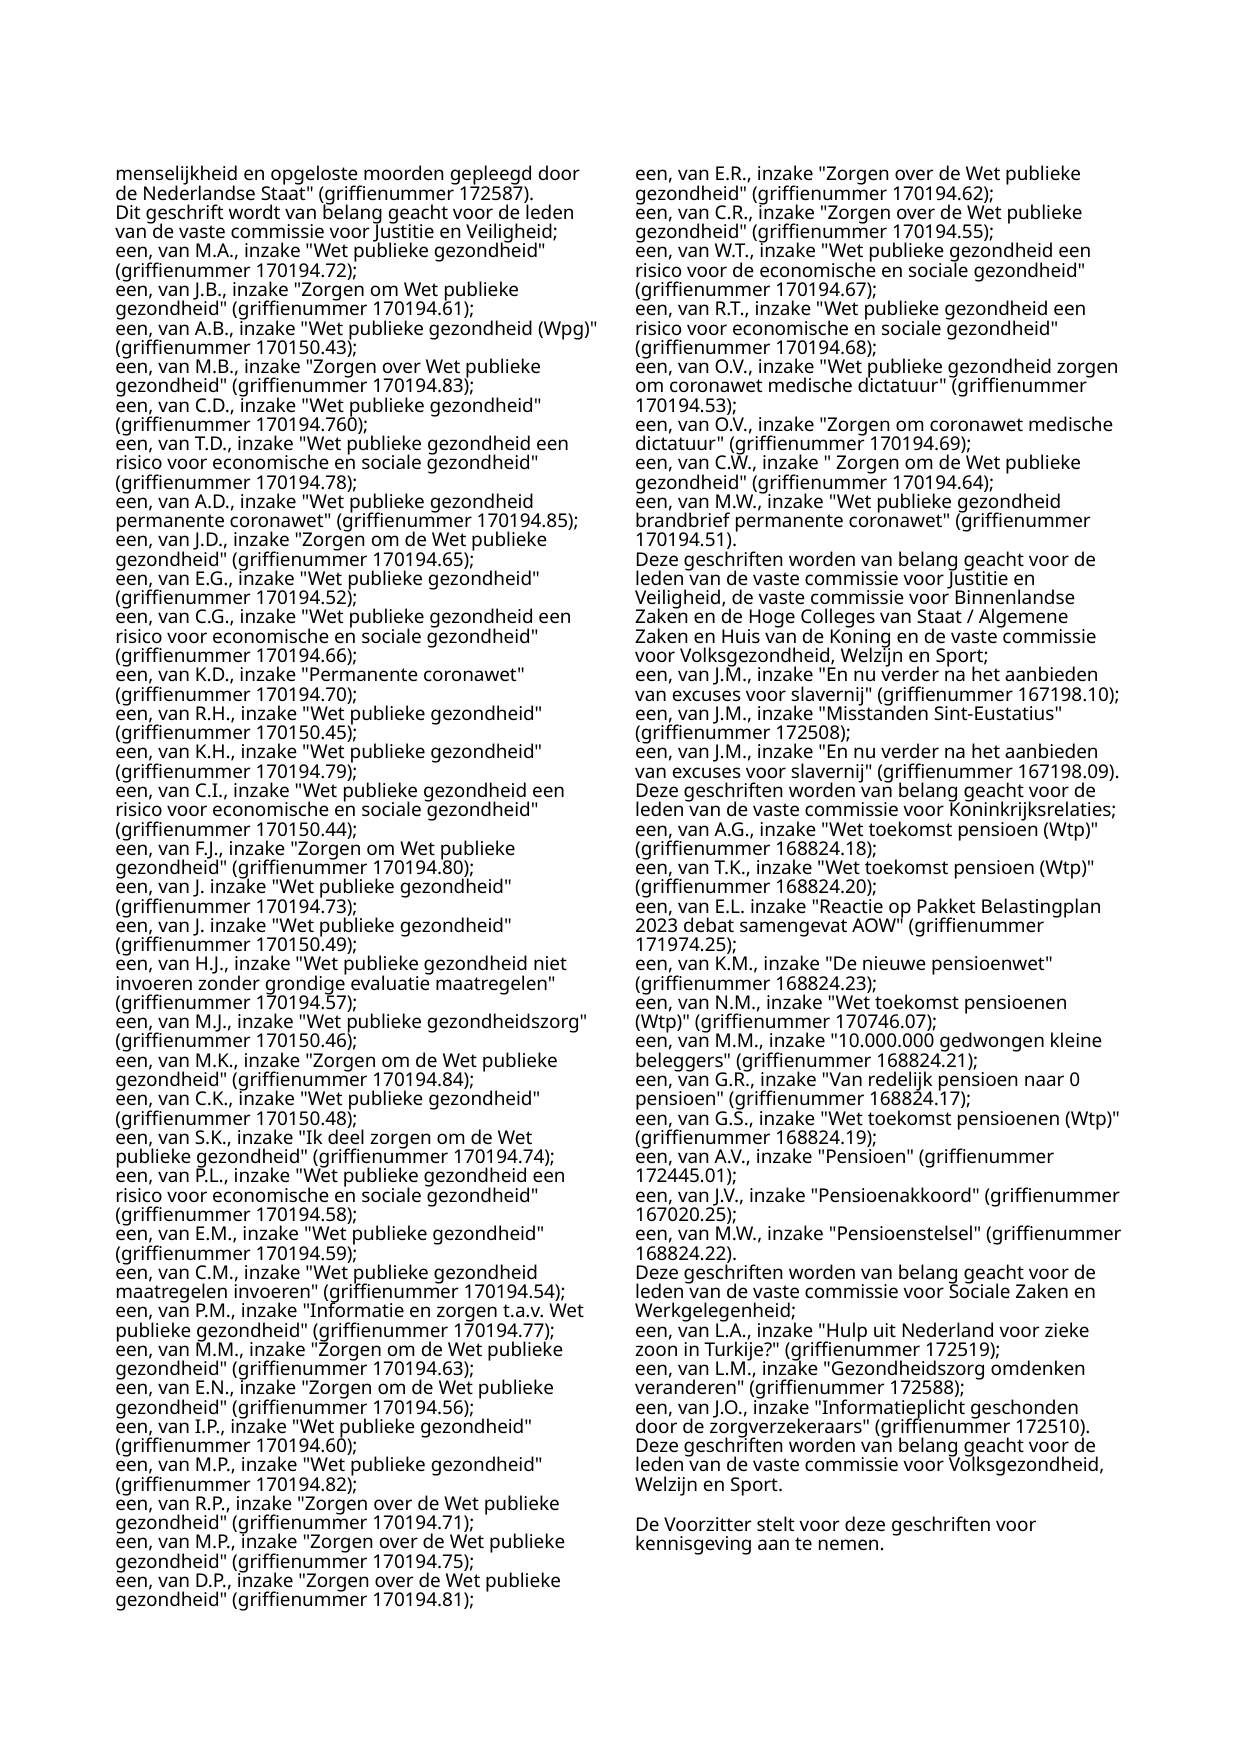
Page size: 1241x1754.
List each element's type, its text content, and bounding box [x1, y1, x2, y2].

text een, van R.H., inzake "Wet publieke gezondheid" (griffienummer 170150.45); [115, 705, 605, 743]
text een, van I.P., inzake "Wet publieke gezondheid" (griffienummer 170194.60); [115, 1418, 605, 1456]
text een, van M.A., inzake "Wet publieke gezondheid" (griffienummer 170194.72); [115, 242, 605, 281]
text een, van J.O., inzake "Informatieplicht geschonden door de zorgverzekeraars" (griffienummer 172510). [635, 1399, 1125, 1437]
text menselijkheid en opgeloste moorden gepleegd door de Nederlandse Staat" (griffienummer 172587). [115, 165, 605, 204]
text een, van N.M., inzake "Wet toekomst pensioenen (Wtp)" (griffienummer 170746.07); [635, 994, 1125, 1032]
text een, van P.M., inzake "Informatie en zorgen t.a.v. Wet publieke gezondheid" (griffienummer 170194.77); [115, 1302, 605, 1341]
text een, van G.S., inzake "Wet toekomst pensioenen (Wtp)" (griffienummer 168824.19); [635, 1109, 1125, 1148]
text een, van J.M., inzake "En nu verder na het aanbieden van excuses voor slavernij" (griffienummer 167198.09). [635, 743, 1125, 782]
text een, van G.R., inzake "Van redelijk pensioen naar 0 pensioen" (griffienummer 168824.17); [635, 1071, 1125, 1109]
text een, van K.M., inzake "De nieuwe pensioenwet" (griffienummer 168824.23); [635, 955, 1125, 994]
text een, van O.V., inzake "Zorgen om coronawet medische dictatuur" (griffienummer 170194.69); [635, 416, 1125, 454]
text een, van E.L. inzake "Reactie op Pakket Belastingplan 2023 debat samengevat AOW" (griffienummer 171974.25); [635, 898, 1125, 955]
text een, van C.G., inzake "Wet publieke gezondheid een risico voor economische en sociale gezondheid" (griffienummer 170194.66); [115, 608, 605, 666]
text een, van J. inzake "Wet publieke gezondheid" (griffienummer 170150.49); [115, 917, 605, 955]
text een, van M.P., inzake "Wet publieke gezondheid" (griffienummer 170194.82); [115, 1456, 605, 1495]
text De Voorzitter stelt voor deze geschriften voor kennisgeving aan te nemen. [635, 1516, 1125, 1554]
text een, van A.B., inzake "Wet publieke gezondheid (Wpg)" (griffienummer 170150.43); [115, 319, 605, 358]
text een, van M.B., inzake "Zorgen over Wet publieke gezondheid" (griffienummer 170194.83); [115, 358, 605, 397]
text een, van J.V., inzake "Pensioenakkoord" (griffienummer 167020.25); [635, 1187, 1125, 1225]
text een, van E.R., inzake "Zorgen over de Wet publieke gezondheid" (griffienummer 170194.62); [635, 165, 1125, 204]
text een, van H.J., inzake "Wet publieke gezondheid niet invoeren zonder grondige evaluatie maatregelen" (griffienummer 170194.57); [115, 955, 605, 1013]
text een, van T.D., inzake "Wet publieke gezondheid een risico voor economische en sociale gezondheid" (griffienummer 170194.78); [115, 435, 605, 493]
text een, van R.P., inzake "Zorgen over de Wet publieke gezondheid" (griffienummer 170194.71); [115, 1495, 605, 1533]
text een, van M.K., inzake "Zorgen om de Wet publieke gezondheid" (griffienummer 170194.84); [115, 1052, 605, 1090]
text een, van J.D., inzake "Zorgen om de Wet publieke gezondheid" (griffienummer 170194.65); [115, 531, 605, 570]
text een, van M.M., inzake "Zorgen om de Wet publieke gezondheid" (griffienummer 170194.63); [115, 1341, 605, 1379]
text een, van O.V., inzake "Wet publieke gezondheid zorgen om coronawet medische dictatuur" (griffienummer 170194.53); [635, 358, 1125, 416]
text een, van K.H., inzake "Wet publieke gezondheid" (griffienummer 170194.79); [115, 743, 605, 782]
text Deze geschriften worden van belang geacht voor de leden van de vaste commissie voor Volksgezondheid, Welzijn en Sport. [635, 1437, 1125, 1495]
text een, van A.V., inzake "Pensioen" (griffienummer 172445.01); [635, 1148, 1125, 1187]
text een, van A.D., inzake "Wet publieke gezondheid permanente coronawet" (griffienummer 170194.85); [115, 493, 605, 531]
text een, van L.M., inzake "Gezondheidszorg omdenken veranderen" (griffienummer 172588); [635, 1360, 1125, 1399]
text Deze geschriften worden van belang geacht voor de leden van de vaste commissie voor Sociale Zaken en Werkgelegenheid; [635, 1264, 1125, 1322]
text een, van C.I., inzake "Wet publieke gezondheid een risico voor economische en sociale gezondheid" (griffienummer 170150.44); [115, 782, 605, 840]
text een, van E.G., inzake "Wet publieke gezondheid" (griffienummer 170194.52); [115, 570, 605, 608]
text een, van C.R., inzake "Zorgen over de Wet publieke gezondheid" (griffienummer 170194.55); [635, 204, 1125, 242]
text een, van M.M., inzake "10.000.000 gedwongen kleine beleggers" (griffienummer 168824.21); [635, 1032, 1125, 1071]
text een, van K.D., inzake "Permanente coronawet" (griffienummer 170194.70); [115, 666, 605, 705]
text een, van J. inzake "Wet publieke gezondheid" (griffienummer 170194.73); [115, 878, 605, 917]
text een, van E.M., inzake "Wet publieke gezondheid" (griffienummer 170194.59); [115, 1225, 605, 1264]
text een, van J.B., inzake "Zorgen om Wet publieke gezondheid" (griffienummer 170194.61); [115, 281, 605, 319]
text een, van C.W., inzake " Zorgen om de Wet publieke gezondheid" (griffienummer 170194.64); [635, 454, 1125, 493]
text een, van M.W., inzake "Pensioenstelsel" (griffienummer 168824.22). [635, 1225, 1125, 1264]
text een, van D.P., inzake "Zorgen over de Wet publieke gezondheid" (griffienummer 170194.81); [115, 1572, 605, 1611]
text Dit geschrift wordt van belang geacht voor de leden van de vaste commissie voor Justitie en Veiligheid; [115, 204, 605, 242]
text een, van A.G., inzake "Wet toekomst pensioen (Wtp)" (griffienummer 168824.18); [635, 821, 1125, 859]
text een, van P.L., inzake "Wet publieke gezondheid een risico voor economische en sociale gezondheid" (griffienummer 170194.58); [115, 1167, 605, 1225]
text Deze geschriften worden van belang geacht voor de leden van de vaste commissie voor Koninkrijksrelaties; [635, 782, 1125, 821]
text een, van S.K., inzake "Ik deel zorgen om de Wet publieke gezondheid" (griffienummer 170194.74); [115, 1129, 605, 1167]
text een, van R.T., inzake "Wet publieke gezondheid een risico voor economische en sociale gezondheid" (griffienummer 170194.68); [635, 300, 1125, 358]
text een, van E.N., inzake "Zorgen om de Wet publieke gezondheid" (griffienummer 170194.56); [115, 1379, 605, 1418]
text een, van L.A., inzake "Hulp uit Nederland voor zieke zoon in Turkije?" (griffienummer 172519); [635, 1322, 1125, 1360]
text een, van C.M., inzake "Wet publieke gezondheid maatregelen invoeren" (griffienummer 170194.54); [115, 1264, 605, 1302]
text een, van J.M., inzake "Misstanden Sint-Eustatius" (griffienummer 172508); [635, 705, 1125, 743]
text een, van F.J., inzake "Zorgen om Wet publieke gezondheid" (griffienummer 170194.80); [115, 840, 605, 878]
text een, van C.D., inzake "Wet publieke gezondheid" (griffienummer 170194.760); [115, 397, 605, 435]
text een, van M.J., inzake "Wet publieke gezondheidszorg" (griffienummer 170150.46); [115, 1013, 605, 1052]
text Deze geschriften worden van belang geacht voor de leden van de vaste commissie voor Justitie en Veiligheid, de vaste commissie voor Binnenlandse Zaken en de Hoge Colleges van Staat / Algemene Zaken en Huis van de Koning en de vaste commissie voor Volksgezondheid, Welzijn en Sport; [635, 551, 1125, 666]
text een, van T.K., inzake "Wet toekomst pensioen (Wtp)" (griffienummer 168824.20); [635, 859, 1125, 898]
text een, van M.P., inzake "Zorgen over de Wet publieke gezondheid" (griffienummer 170194.75); [115, 1533, 605, 1572]
text een, van J.M., inzake "En nu verder na het aanbieden van excuses voor slavernij" (griffienummer 167198.10); [635, 666, 1125, 705]
text een, van M.W., inzake "Wet publieke gezondheid brandbrief permanente coronawet" (griffienummer 170194.51). [635, 493, 1125, 551]
text een, van C.K., inzake "Wet publieke gezondheid" (griffienummer 170150.48); [115, 1090, 605, 1129]
text een, van W.T., inzake "Wet publieke gezondheid een risico voor de economische en sociale gezondheid" (griffienummer 170194.67); [635, 242, 1125, 300]
